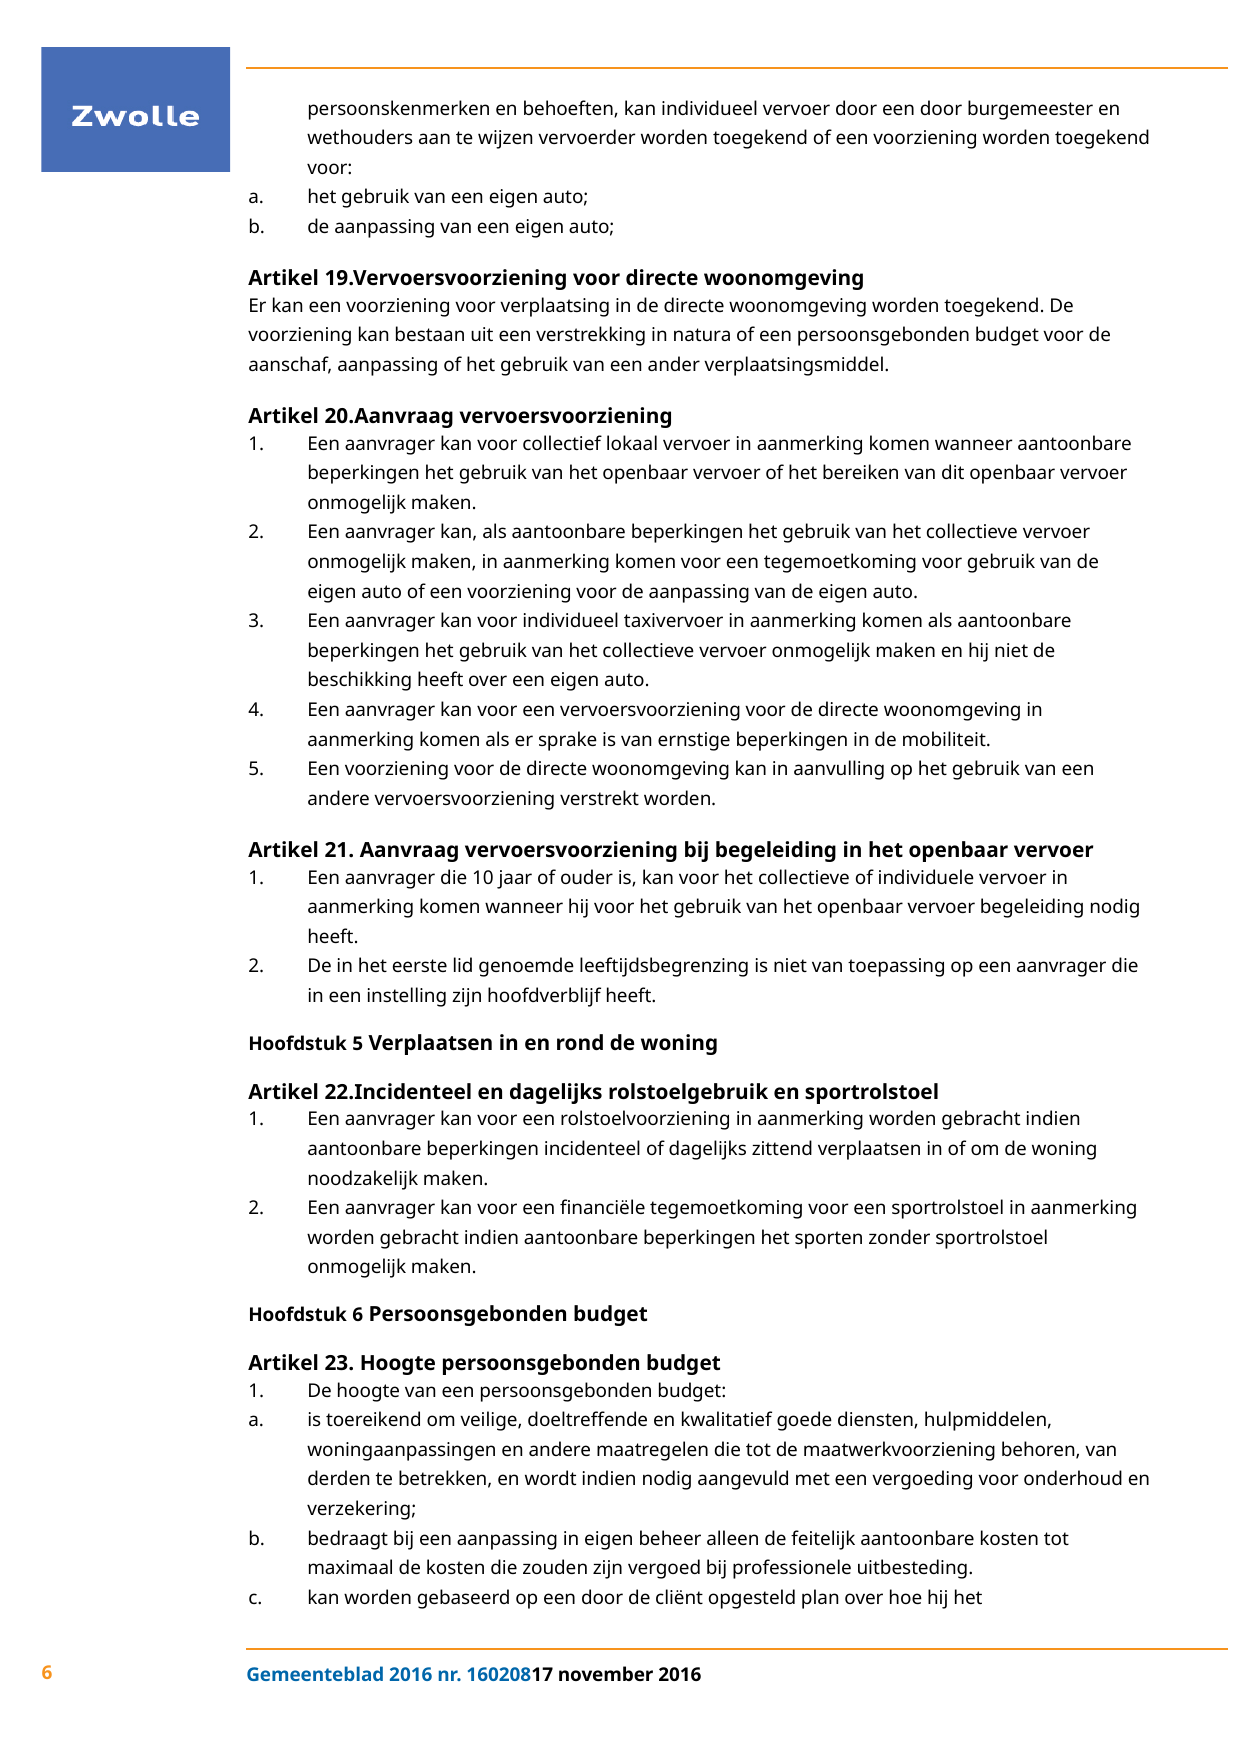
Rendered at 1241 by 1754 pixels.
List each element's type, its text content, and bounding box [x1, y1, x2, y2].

list Een aanvrager kan voor een rolstoelvoorziening in aanmerking worden gebracht indien aantoonbare beperkingen incidenteel of dagelijks zittend verplaatsen in of om de woning noodzakelijk maken. [248, 1106, 1152, 1190]
list Een aanvrager kan voor een financiële tegemoetkoming voor een sportrolstoel in aanmerking worden gebracht indien aantoonbare beperkingen het sporten zonder sportrolstoel onmogelijk maken. [248, 1194, 1152, 1279]
text Artikel 22.Incidenteel en dagelijks rolstoelgebruik en sportrolstoel [248, 1077, 1152, 1106]
list De hoogte van een persoonsgebonden budget: [248, 1377, 1152, 1402]
list Een aanvrager kan voor collectief lokaal vervoer in aanmerking komen wanneer aantoonbare beperkingen het gebruik van het openbaar vervoer of het bereiken van dit openbaar vervoer onmogelijk maken. [248, 430, 1152, 515]
text Er kan een voorziening voor verplaatsing in de directe woonomgeving worden toegekend. De voorziening kan bestaan uit een verstrekking in natura of een persoonsgebonden budget voor de aanschaf, aanpassing of het gebruik van een ander verplaatsingsmiddel. [248, 292, 1152, 377]
list Een aanvrager die 10 jaar of ouder is, kan voor het collectieve of individuele vervoer in aanmerking komen wanneer hij voor het gebruik van het openbaar vervoer begeleiding nodig heeft. [248, 864, 1152, 949]
list persoonskenmerken en behoeften, kan individueel vervoer door een door burgemeester en wethouders aan te wijzen vervoerder worden toegekend of een voorziening worden toegekend voor: [248, 95, 1152, 180]
list bedraagt bij een aanpassing in eigen beheer alleen de feitelijk aantoonbare kosten tot maximaal de kosten die zouden zijn vergoed bij professionele uitbesteding. [248, 1525, 1152, 1580]
list Een voorziening voor de directe woonomgeving kan in aanvulling op het gebruik van een andere vervoersvoorziening verstrekt worden. [248, 755, 1152, 811]
list Een aanvrager kan, als aantoonbare beperkingen het gebruik van het collectieve vervoer onmogelijk maken, in aanmerking komen voor een tegemoetkoming voor gebruik van de eigen auto of een voorziening voor de aanpassing van de eigen auto. [248, 519, 1152, 604]
text Artikel 21. Aanvraag vervoersvoorziening bij begeleiding in het openbaar vervoer [248, 835, 1152, 864]
list het gebruik van een eigen auto; [248, 183, 1152, 209]
text Artikel 20.Aanvraag vervoersvoorziening [248, 402, 1152, 430]
text Artikel 19.Vervoersvoorziening voor directe woonomgeving [248, 263, 1152, 292]
picture [41, 47, 231, 172]
list de aanpassing van een eigen auto; [248, 213, 1152, 239]
list kan worden gebaseerd op een door de cliënt opgesteld plan over hoe hij het [248, 1584, 1152, 1609]
text Artikel 23. Hoogte persoonsgebonden budget [248, 1348, 1152, 1377]
text Hoofdstuk 5 Verplaatsen in en rond de woning [248, 1028, 1152, 1056]
list is toereikend om veilige, doeltreffende en kwalitatief goede diensten, hulpmiddelen, woningaanpassingen en andere maatregelen die tot de maatwerkvoorziening behoren, van derden te betrekken, en wordt indien nodig aangevuld met een vergoeding voor onderhoud en verzekering; [248, 1406, 1152, 1521]
text Hoofdstuk 6 Persoonsgebonden budget [248, 1299, 1152, 1327]
list Een aanvrager kan voor individueel taxivervoer in aanmerking komen als aantoonbare beperkingen het gebruik van het collectieve vervoer onmogelijk maken en hij niet de beschikking heeft over een eigen auto. [248, 607, 1152, 692]
list Een aanvrager kan voor een vervoersvoorziening voor de directe woonomgeving in aanmerking komen als er sprake is van ernstige beperkingen in de mobiliteit. [248, 696, 1152, 752]
list De in het eerste lid genoemde leeftijdsbegrenzing is niet van toepassing op een aanvrager die in een instelling zijn hoofdverblijf heeft. [248, 953, 1152, 1008]
